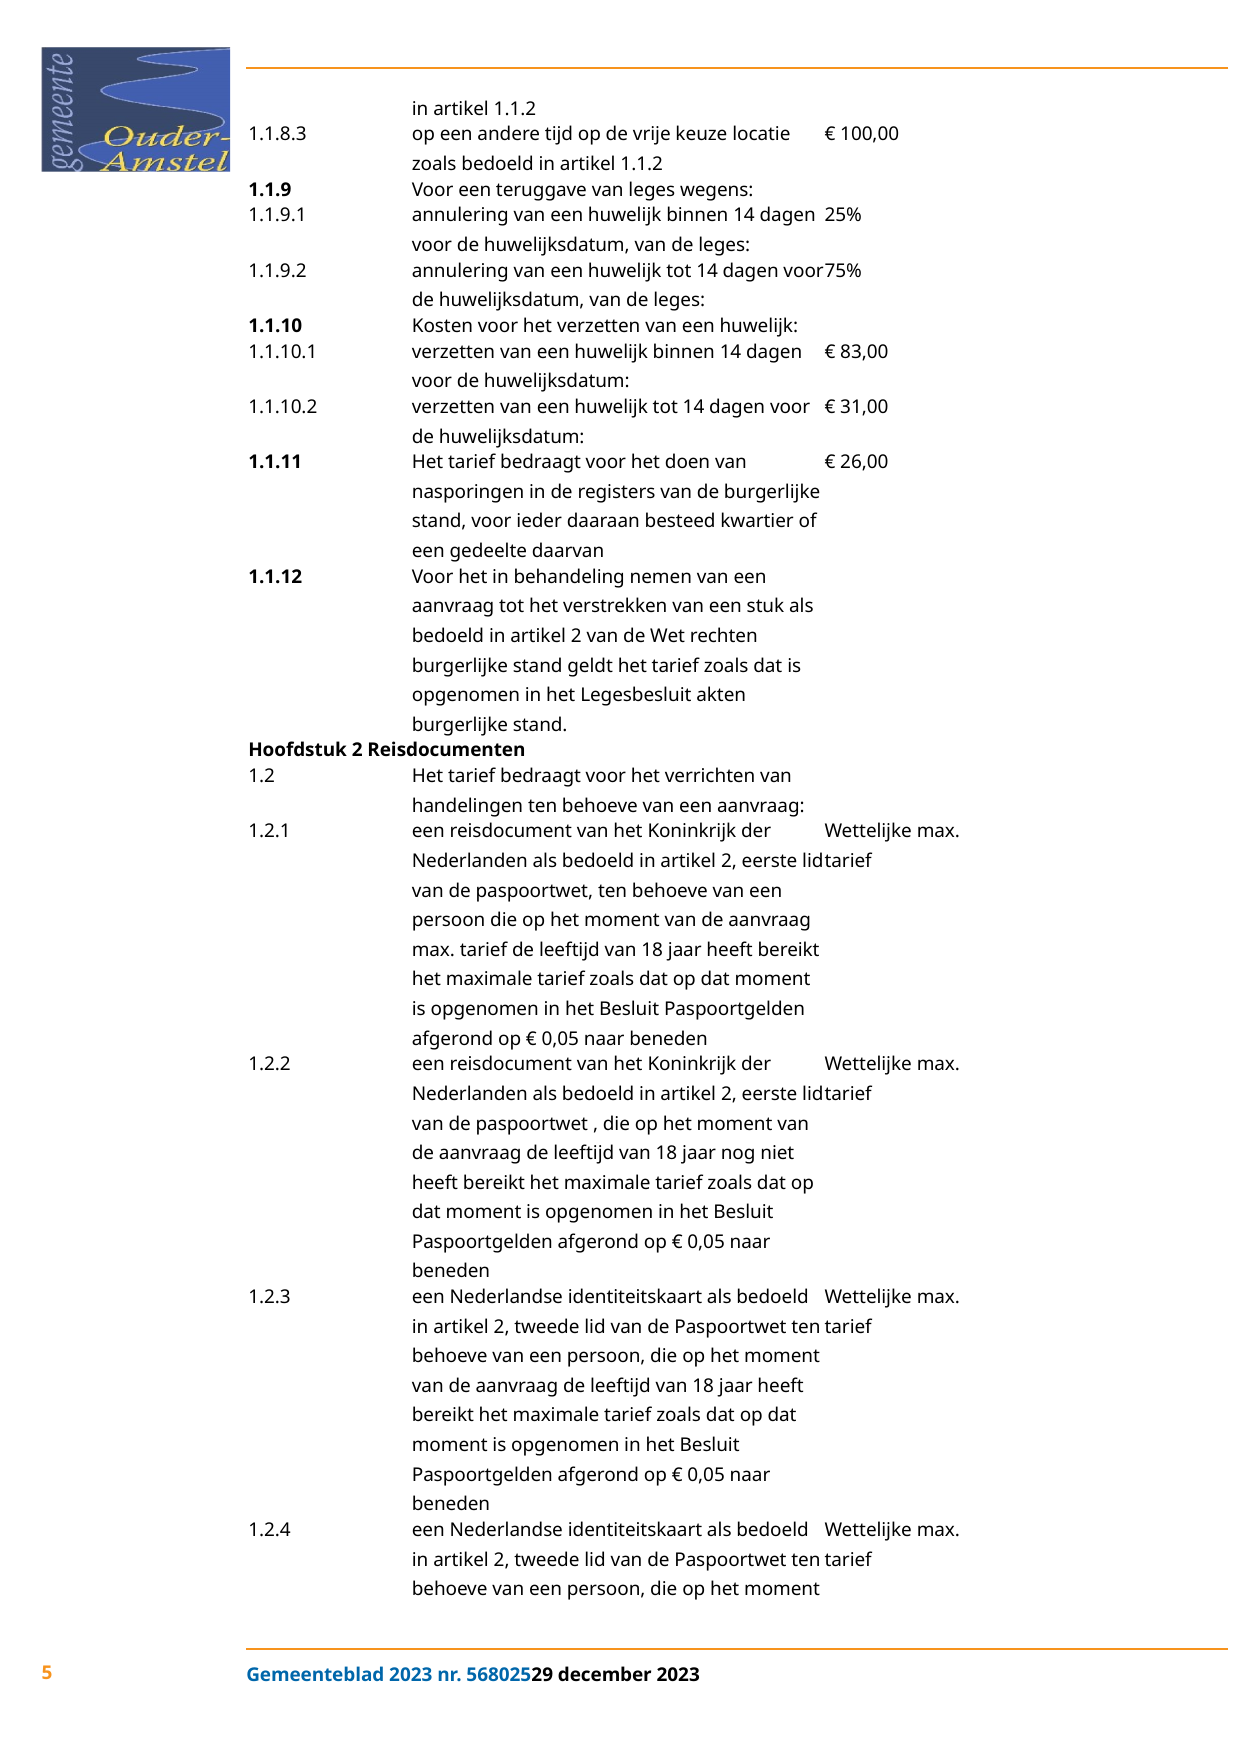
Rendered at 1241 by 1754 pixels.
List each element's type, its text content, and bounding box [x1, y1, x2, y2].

table_cell Het tarief bedraagt voor het verrichten van handelingen ten behoeve van een aanvraag: [412, 763, 824, 818]
table_cell Wettelijke max. tarief [824, 1516, 988, 1601]
table_cell 75% [824, 257, 988, 312]
table_cell 1.1.11 [248, 449, 412, 563]
table_cell annulering van een huwelijk binnen 14 dagen voor de huwelijksdatum, van de leges: [412, 202, 824, 257]
table_cell [248, 95, 412, 121]
table_cell 1.1.10.1 [248, 338, 412, 393]
table_cell Wettelijke max. tarief [824, 818, 988, 1051]
table_cell een reisdocument van het Koninkrijk der Nederlanden als bedoeld in artikel 2, eerste lid van de paspoortwet , die op het moment van de aanvraag de leeftijd van 18 jaar nog niet heeft bereikt het maximale tarief zoals dat op dat moment is opgenomen in het Besluit Paspoortgelden afgerond op € 0,05 naar beneden [412, 1051, 824, 1283]
table_cell 1.1.9.2 [248, 257, 412, 312]
table_cell Wettelijke max. tarief [824, 1283, 988, 1516]
table_cell 1.2.4 [248, 1516, 412, 1601]
table_cell 25% [824, 202, 988, 257]
table_cell € 31,00 [824, 393, 988, 448]
table_cell 1.1.12 [248, 563, 412, 737]
table_cell Kosten voor het verzetten van een huwelijk: [412, 312, 824, 338]
table_cell 1.2.1 [248, 818, 412, 1051]
table_cell verzetten van een huwelijk tot 14 dagen voor de huwelijksdatum: [412, 393, 824, 448]
table_cell 1.1.9 [248, 176, 412, 202]
table_cell [824, 95, 988, 121]
table_cell 1.1.10.2 [248, 393, 412, 448]
table_cell 1.2.2 [248, 1051, 412, 1283]
table_cell een reisdocument van het Koninkrijk der Nederlanden als bedoeld in artikel 2, eerste lid van de paspoortwet, ten behoeve van een persoon die op het moment van de aanvraag max. tarief de leeftijd van 18 jaar heeft bereikt het maximale tarief zoals dat op dat moment is opgenomen in het Besluit Paspoortgelden afgerond op € 0,05 naar beneden [412, 818, 824, 1051]
table_cell [824, 312, 988, 338]
table_cell [824, 763, 988, 818]
table_cell 1.1.8.3 [248, 121, 412, 176]
table_cell [824, 563, 988, 737]
table_cell 1.2 [248, 763, 412, 818]
table_cell € 26,00 [824, 449, 988, 563]
table_cell [824, 176, 988, 202]
table_cell een Nederlandse identiteitskaart als bedoeld in artikel 2, tweede lid van de Paspoortwet ten behoeve van een persoon, die op het moment [412, 1516, 824, 1601]
table_cell Het tarief bedraagt voor het doen van nasporingen in de registers van de burgerlijke stand, voor ieder daaraan besteed kwartier of een gedeelte daarvan [412, 449, 824, 563]
table_cell 1.1.10 [248, 312, 412, 338]
table_cell € 83,00 [824, 338, 988, 393]
table_cell Voor een teruggave van leges wegens: [412, 176, 824, 202]
picture [41, 47, 231, 172]
table_cell Wettelijke max. tarief [824, 1051, 988, 1283]
table_cell verzetten van een huwelijk binnen 14 dagen voor de huwelijksdatum: [412, 338, 824, 393]
table_cell Voor het in behandeling nemen van een aanvraag tot het verstrekken van een stuk als bedoeld in artikel 2 van de Wet rechten burgerlijke stand geldt het tarief zoals dat is opgenomen in het Legesbesluit akten burgerlijke stand. [412, 563, 824, 737]
table_cell op een andere tijd op de vrije keuze locatie zoals bedoeld in artikel 1.1.2 [412, 121, 824, 176]
table_cell [824, 737, 988, 762]
table_cell Hoofdstuk 2 Reisdocumenten [248, 737, 824, 762]
table_cell annulering van een huwelijk tot 14 dagen voor de huwelijksdatum, van de leges: [412, 257, 824, 312]
table_cell 1.2.3 [248, 1283, 412, 1516]
table_cell een Nederlandse identiteitskaart als bedoeld in artikel 2, tweede lid van de Paspoortwet ten behoeve van een persoon, die op het moment van de aanvraag de leeftijd van 18 jaar heeft bereikt het maximale tarief zoals dat op dat moment is opgenomen in het Besluit Paspoortgelden afgerond op € 0,05 naar beneden [412, 1283, 824, 1516]
table_cell in artikel 1.1.2 [412, 95, 824, 121]
table_cell 1.1.9.1 [248, 202, 412, 257]
table_cell € 100,00 [824, 121, 988, 176]
